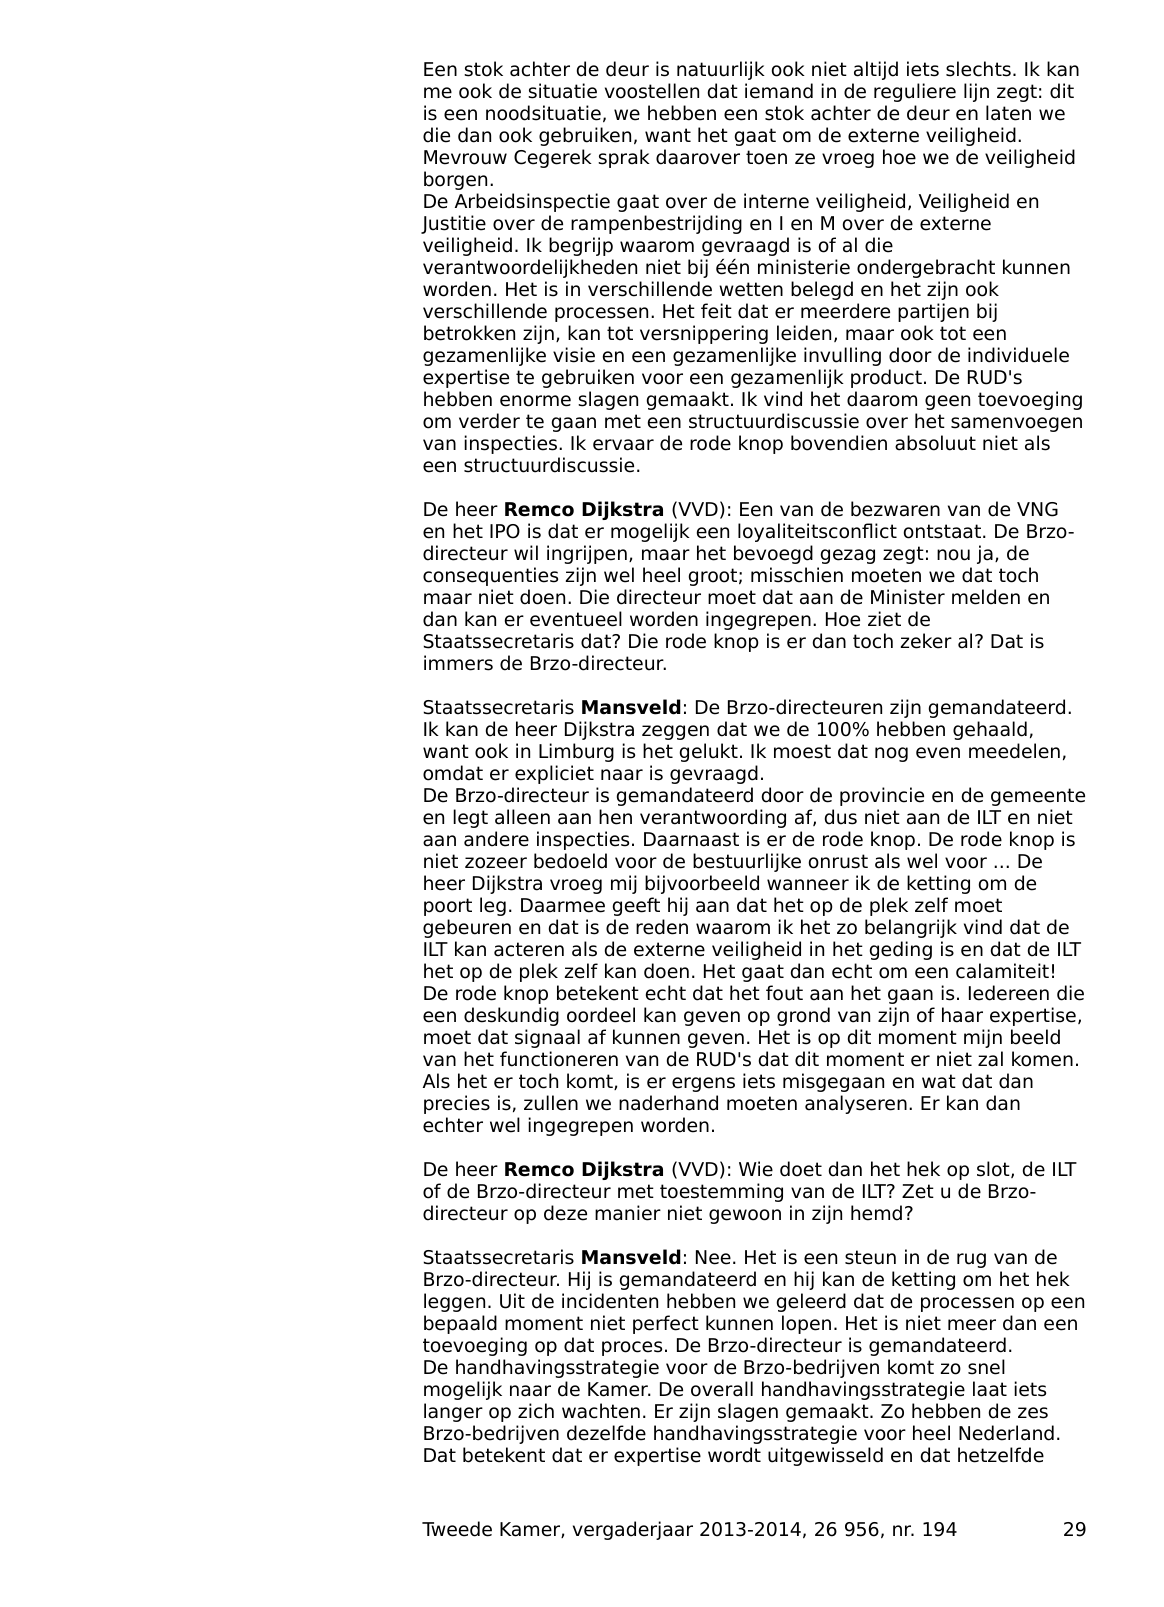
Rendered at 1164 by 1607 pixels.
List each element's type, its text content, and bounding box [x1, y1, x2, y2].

text Staatssecretaris Mansveld: Nee. Het is een steun in de rug van de Brzo-directeur. Hij is gemandateerd en hij kan de ketting om het hek leggen. Uit de incidenten hebben we geleerd dat de processen op een bepaald moment niet perfect kunnen lopen. Het is niet meer dan een toevoeging op dat proces. De Brzo-directeur is gemandateerd. [422, 1247, 1087, 1357]
text De Brzo-directeur is gemandateerd door de provincie en de gemeente en legt alleen aan hen verantwoording af, dus niet aan de ILT en niet aan andere inspecties. Daarnaast is er de rode knop. De rode knop is niet zozeer bedoeld voor de bestuurlijke onrust als wel voor ... De heer Dijkstra vroeg mij bijvoorbeeld wanneer ik de ketting om de poort leg. Daarmee geeft hij aan dat het op de plek zelf moet gebeuren en dat is de reden waarom ik het zo belangrijk vind dat de ILT kan acteren als de externe veiligheid in het geding is en dat de ILT het op de plek zelf kan doen. Het gaat dan echt om een calamiteit! De rode knop betekent echt dat het fout aan het gaan is. Iedereen die een deskundig oordeel kan geven op grond van zijn of haar expertise, moet dat signaal af kunnen geven. Het is op dit moment mijn beeld van het functioneren van de RUD's dat dit moment er niet zal komen. Als het er toch komt, is er ergens iets misgegaan en wat dat dan precies is, zullen we naderhand moeten analyseren. Er kan dan echter wel ingegrepen worden. [422, 785, 1087, 1136]
text De Arbeidsinspectie gaat over de interne veiligheid, Veiligheid en Justitie over de rampenbestrijding en I en M over de externe veiligheid. Ik begrijp waarom gevraagd is of al die verantwoordelijkheden niet bij één ministerie ondergebracht kunnen worden. Het is in verschillende wetten belegd en het zijn ook verschillende processen. Het feit dat er meerdere partijen bij betrokken zijn, kan tot versnippering leiden, maar ook tot een gezamenlijke visie en een gezamenlijke invulling door de individuele expertise te gebruiken voor een gezamenlijk product. De RUD's hebben enorme slagen gemaakt. Ik vind het daarom geen toevoeging om verder te gaan met een structuurdiscussie over het samenvoegen van inspecties. Ik ervaar de rode knop bovendien absoluut niet als een structuurdiscussie. [422, 191, 1087, 477]
text Staatssecretaris Mansveld: De Brzo-directeuren zijn gemandateerd. Ik kan de heer Dijkstra zeggen dat we de 100% hebben gehaald, want ook in Limburg is het gelukt. Ik moest dat nog even meedelen, omdat er expliciet naar is gevraagd. [422, 697, 1087, 785]
text De handhavingsstrategie voor de Brzo-bedrijven komt zo snel mogelijk naar de Kamer. De overall handhavingsstrategie laat iets langer op zich wachten. Er zijn slagen gemaakt. Zo hebben de zes Brzo-bedrijven dezelfde handhavingsstrategie voor heel Nederland. Dat betekent dat er expertise wordt uitgewisseld en dat hetzelfde [422, 1357, 1087, 1467]
text Een stok achter de deur is natuurlijk ook niet altijd iets slechts. Ik kan me ook de situatie voostellen dat iemand in de reguliere lijn zegt: dit is een noodsituatie, we hebben een stok achter de deur en laten we die dan ook gebruiken, want het gaat om de externe veiligheid. Mevrouw Cegerek sprak daarover toen ze vroeg hoe we de veiligheid borgen. [422, 59, 1087, 191]
text De heer Remco Dijkstra (VVD): Wie doet dan het hek op slot, de ILT of de Brzo-directeur met toestemming van de ILT? Zet u de Brzo-directeur op deze manier niet gewoon in zijn hemd? [422, 1159, 1087, 1224]
text De heer Remco Dijkstra (VVD): Een van de bezwaren van de VNG en het IPO is dat er mogelijk een loyaliteitsconflict ontstaat. De Brzo-directeur wil ingrijpen, maar het bevoegd gezag zegt: nou ja, de consequenties zijn wel heel groot; misschien moeten we dat toch maar niet doen. Die directeur moet dat aan de Minister melden en dan kan er eventueel worden ingegrepen. Hoe ziet de Staatssecretaris dat? Die rode knop is er dan toch zeker al? Dat is immers de Brzo-directeur. [422, 499, 1087, 675]
